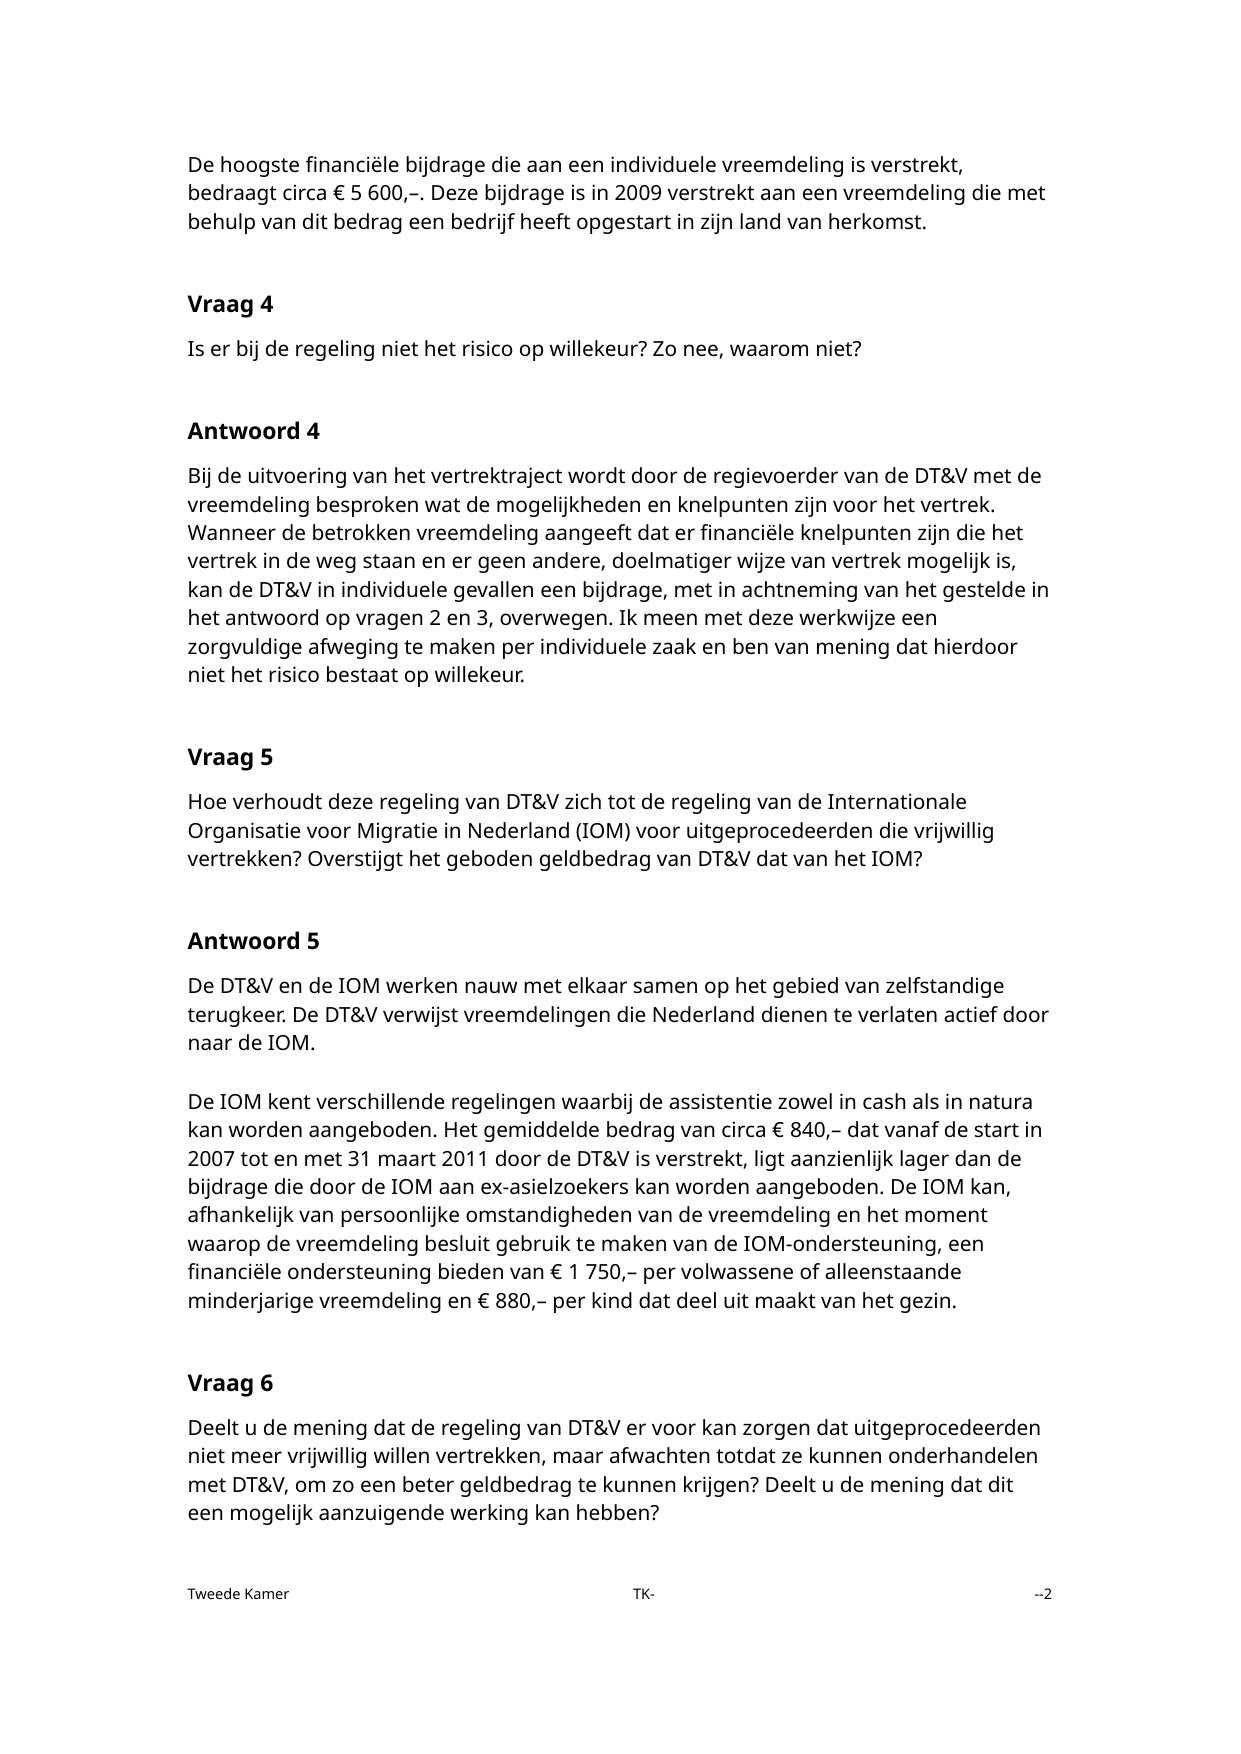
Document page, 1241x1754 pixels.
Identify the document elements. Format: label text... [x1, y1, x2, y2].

text Bij de uitvoering van het vertrektraject wordt door de regievoerder van de DT&V met de vreemdeling besproken wat de mogelijkheden en knelpunten zijn voor het vertrek. Wanneer de betrokken vreemdeling aangeeft dat er financiële knelpunten zijn die het vertrek in de weg staan en er geen andere, doelmatiger wijze van vertrek mogelijk is, kan de DT&V in individuele gevallen een bijdrage, met in achtneming van het gestelde in het antwoord op vragen 2 en 3, overwegen. Ik meen met deze werkwijze een zorgvuldige afweging te maken per individuele zaak en ben van mening dat hierdoor niet het risico bestaat op willekeur. [187, 461, 1053, 689]
subtitle Antwoord 5 [187, 925, 1053, 957]
text De DT&V en de IOM werken nauw met elkaar samen op het gebied van zelfstandige terugkeer. De DT&V verwijst vreemdelingen die Nederland dienen te verlaten actief door naar de IOM. [187, 972, 1053, 1057]
text De hoogste financiële bijdrage die aan een individuele vreemdeling is verstrekt, bedraagt circa € 5 600,–. Deze bijdrage is in 2009 verstrekt aan een vreemdeling die met behulp van dit bedrag een bedrijf heeft opgestart in zijn land van herkomst. [187, 150, 1053, 235]
text De IOM kent verschillende regelingen waarbij de assistentie zowel in cash als in natura kan worden aangeboden. Het gemiddelde bedrag van circa € 840,– dat vanaf de start in 2007 tot en met 31 maart 2011 door de DT&V is verstrekt, ligt aanzienlijk lager dan de bijdrage die door de IOM aan ex-asielzoekers kan worden aangeboden. De IOM kan, afhankelijk van persoonlijke omstandigheden van de vreemdeling en het moment waarop de vreemdeling besluit gebruik te maken van de IOM-ondersteuning, een financiële ondersteuning bieden van € 1 750,– per volwassene of alleenstaande minderjarige vreemdeling en € 880,– per kind dat deel uit maakt van het gezin. [187, 1087, 1053, 1314]
subtitle Antwoord 4 [187, 415, 1053, 446]
subtitle Vraag 5 [187, 741, 1053, 772]
text Deelt u de mening dat de regeling van DT&V er voor kan zorgen dat uitgeprocedeerden niet meer vrijwillig willen vertrekken, maar afwachten totdat ze kunnen onderhandelen met DT&V, om zo een beter geldbedrag te kunnen krijgen? Deelt u de mening dat dit een mogelijk aanzuigende werking kan hebben? [187, 1413, 1053, 1527]
subtitle Vraag 6 [187, 1367, 1053, 1398]
text Is er bij de regeling niet het risico op willekeur? Zo nee, waarom niet? [187, 334, 1053, 362]
subtitle Vraag 4 [187, 288, 1053, 319]
text Hoe verhoudt deze regeling van DT&V zich tot de regeling van de Internationale Organisatie voor Migratie in Nederland (IOM) voor uitgeprocedeerden die vrijwillig vertrekken? Overstijgt het geboden geldbedrag van DT&V dat van het IOM? [187, 787, 1053, 873]
